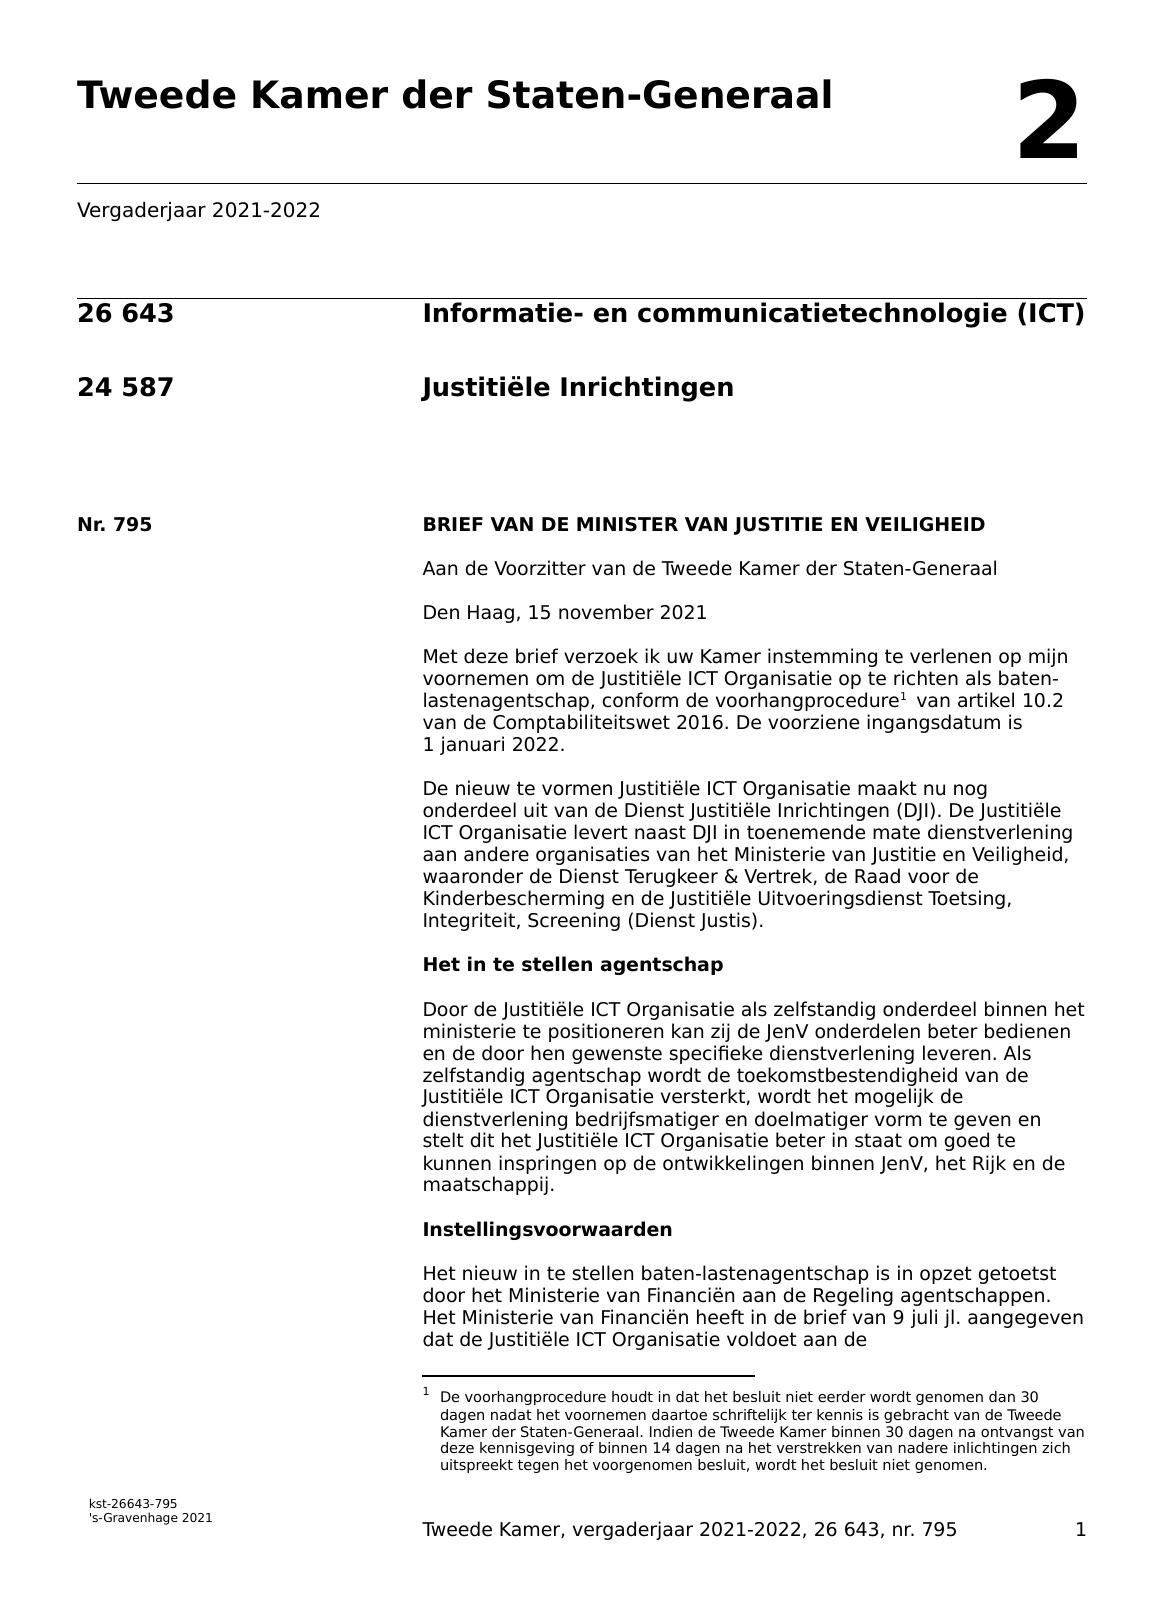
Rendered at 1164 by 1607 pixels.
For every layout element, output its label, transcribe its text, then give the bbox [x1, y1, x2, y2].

table_header Tweede Kamer der Staten-Generaal [77, 59, 886, 183]
text Aan de Voorzitter van de Tweede Kamer der Staten-Generaal [422, 558, 1087, 580]
text Den Haag, 15 november 2021 [422, 602, 1087, 624]
text De nieuw te vormen Justitiële ICT Organisatie maakt nu nog onderdeel uit van de Dienst Justitiële Inrichtingen (DJI). De Justitiële ICT Organisatie levert naast DJI in toenemende mate dienstverlening aan andere organisaties van het Ministerie van Justitie en Veiligheid, waaronder de Dienst Terugkeer & Vertrek, de Raad voor de Kinderbescherming en de Justitiële Uitvoeringsdienst Toetsing, Integriteit, Screening (Dienst Justis). [422, 778, 1087, 932]
subtitle Instellingsvoorwaarden [422, 1218, 1087, 1241]
text kst-26643-795 [88, 1497, 323, 1511]
table_cell Vergaderjaar 2021-2022 [77, 184, 1087, 298]
subtitle 24 587 Justitiële Inrichtingen [77, 373, 1087, 403]
table_header 2 [886, 59, 1087, 183]
text Het nieuw in te stellen baten-lastenagentschap is in opzet getoetst door het Ministerie van Financiën aan de Regeling agentschappen. Het Ministerie van Financiën heeft in de brief van 9 juli jl. aangegeven dat de Justitiële ICT Organisatie voldoet aan de [422, 1263, 1087, 1351]
text Door de Justitiële ICT Organisatie als zelfstandig onderdeel binnen het ministerie te positioneren kan zij de JenV onderdelen beter bedienen en de door hen gewenste specifieke dienstverlening leveren. Als zelfstandig agentschap wordt de toekomstbestendigheid van de Justitiële ICT Organisatie versterkt, wordt het mogelijk de dienstverlening bedrijfsmatiger en doelmatiger vorm te geven en stelt dit het Justitiële ICT Organisatie beter in staat om goed te kunnen inspringen op de ontwikkelingen binnen JenV, het Rijk en de maatschappij. [422, 998, 1087, 1196]
subtitle 26 643 Informatie- en communicatietechnologie (ICT) [77, 299, 1087, 329]
subtitle Nr. 795 BRIEF VAN DE MINISTER VAN JUSTITIE EN VEILIGHEID [77, 514, 1087, 536]
text Met deze brief verzoek ik uw Kamer instemming te verlenen op mijn voornemen om de Justitiële ICT Organisatie op te richten als baten-lastenagentschap, conform de voorhangprocedure van artikel 10.2 van de Comptabiliteitswet 2016. De voorziene ingangsdatum is 1 januari 2022. [422, 646, 1087, 756]
subtitle Het in te stellen agentschap [422, 954, 1087, 976]
text De voorhangprocedure houdt in dat het besluit niet eerder wordt genomen dan 30 dagen nadat het voornemen daartoe schriftelijk ter kennis is gebracht van de Tweede Kamer der Staten-Generaal. Indien de Tweede Kamer binnen 30 dagen na ontvangst van deze kennisgeving of binnen 14 dagen na het verstrekken van nadere inlichtingen zich uitspreekt tegen het voorgenomen besluit, wordt het besluit niet genomen. [422, 1385, 1087, 1474]
text 's-Gravenhage 2021 [88, 1511, 323, 1525]
